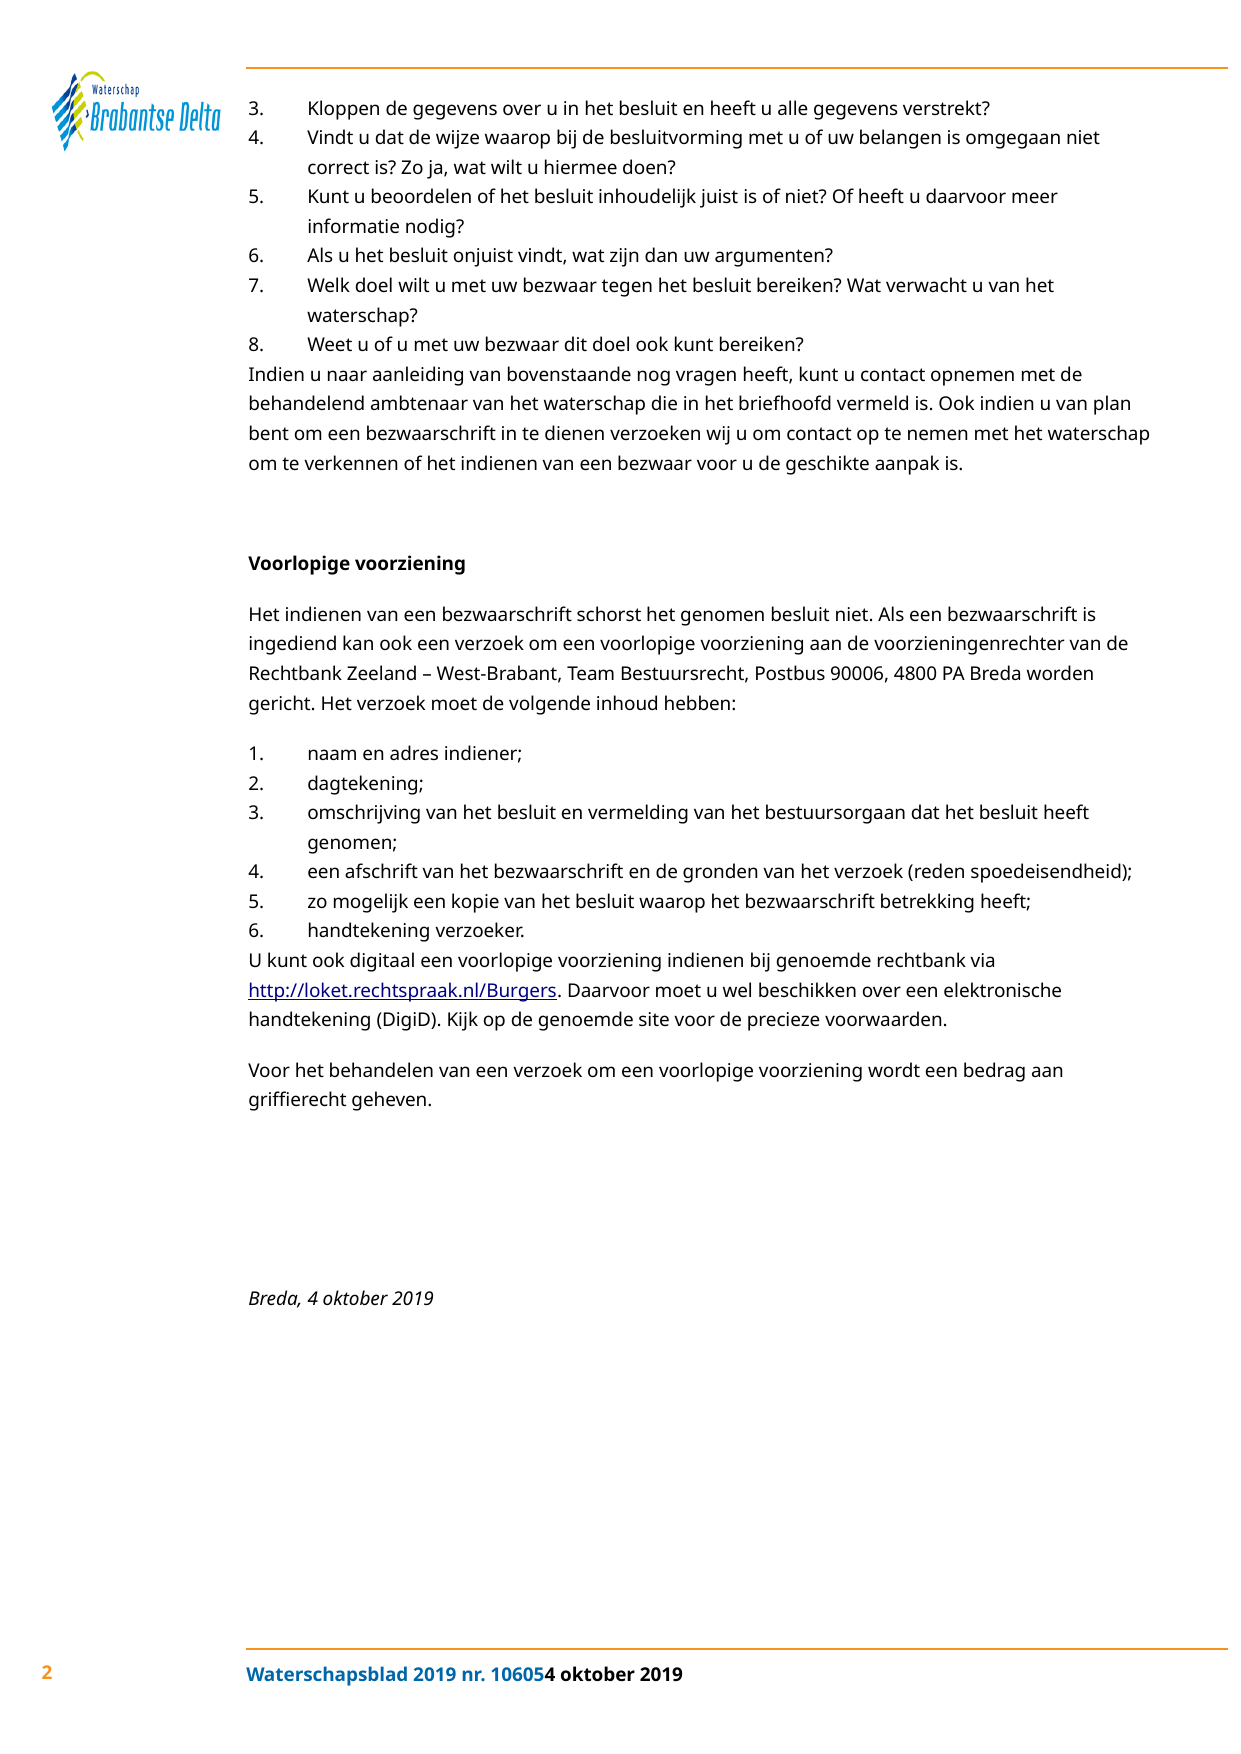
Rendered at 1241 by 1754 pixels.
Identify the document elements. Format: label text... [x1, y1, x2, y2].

list dagtekening; [248, 770, 1152, 796]
text Indien u naar aanleiding van bovenstaande nog vragen heeft, kunt u contact opnemen met de behandelend ambtenaar van het waterschap die in het briefhoofd vermeld is. Ook indien u van plan bent om een bezwaarschrift in te dienen verzoeken wij u om contact op te nemen met het waterschap om te verkennen of het indienen van een bezwaar voor u de geschikte aanpak is. [248, 361, 1152, 476]
text Breda, 4 oktober 2019 [248, 1286, 1152, 1311]
list omschrijving van het besluit en vermelding van het bestuursorgaan dat het besluit heeft genomen; [248, 799, 1152, 855]
list naam en adres indiener; [248, 740, 1152, 766]
text Voorlopige voorziening [248, 551, 1152, 576]
list Welk doel wilt u met uw bezwaar tegen het besluit bereiken? Wat verwacht u van het waterschap? [248, 272, 1152, 328]
picture [41, 47, 231, 172]
list Kunt u beoordelen of het besluit inhoudelijk juist is of niet? Of heeft u daarvoor meer informatie nodig? [248, 183, 1152, 239]
text U kunt ook digitaal een voorlopige voorziening indienen bij genoemde rechtbank via http://loket.rechtspraak.nl/Burgers. Daarvoor moet u wel beschikken over een elektronische handtekening (DigiD). Kijk op de genoemde site voor de precieze voorwaarden. [248, 947, 1152, 1032]
list een afschrift van het bezwaarschrift en de gronden van het verzoek (reden spoedeisendheid); [248, 858, 1152, 884]
list handtekening verzoeker. [248, 918, 1152, 943]
list zo mogelijk een kopie van het besluit waarop het bezwaarschrift betrekking heeft; [248, 888, 1152, 914]
list Weet u of u met uw bezwaar dit doel ook kunt bereiken? [248, 331, 1152, 357]
text Het indienen van een bezwaarschrift schorst het genomen besluit niet. Als een bezwaarschrift is ingediend kan ook een verzoek om een voorlopige voorziening aan de voorzieningenrechter van de Rechtbank Zeeland – West-Brabant, Team Bestuursrecht, Postbus 90006, 4800 PA Breda worden gericht. Het verzoek moet de volgende inhoud hebben: [248, 601, 1152, 716]
list Als u het besluit onjuist vindt, wat zijn dan uw argumenten? [248, 243, 1152, 268]
list Vindt u dat de wijze waarop bij de besluitvorming met u of uw belangen is omgegaan niet correct is? Zo ja, wat wilt u hiermee doen? [248, 124, 1152, 180]
text Voor het behandelen van een verzoek om een voorlopige voorziening wordt een bedrag aan griffierecht geheven. [248, 1057, 1152, 1112]
list Kloppen de gegevens over u in het besluit en heeft u alle gegevens verstrekt? [248, 95, 1152, 121]
